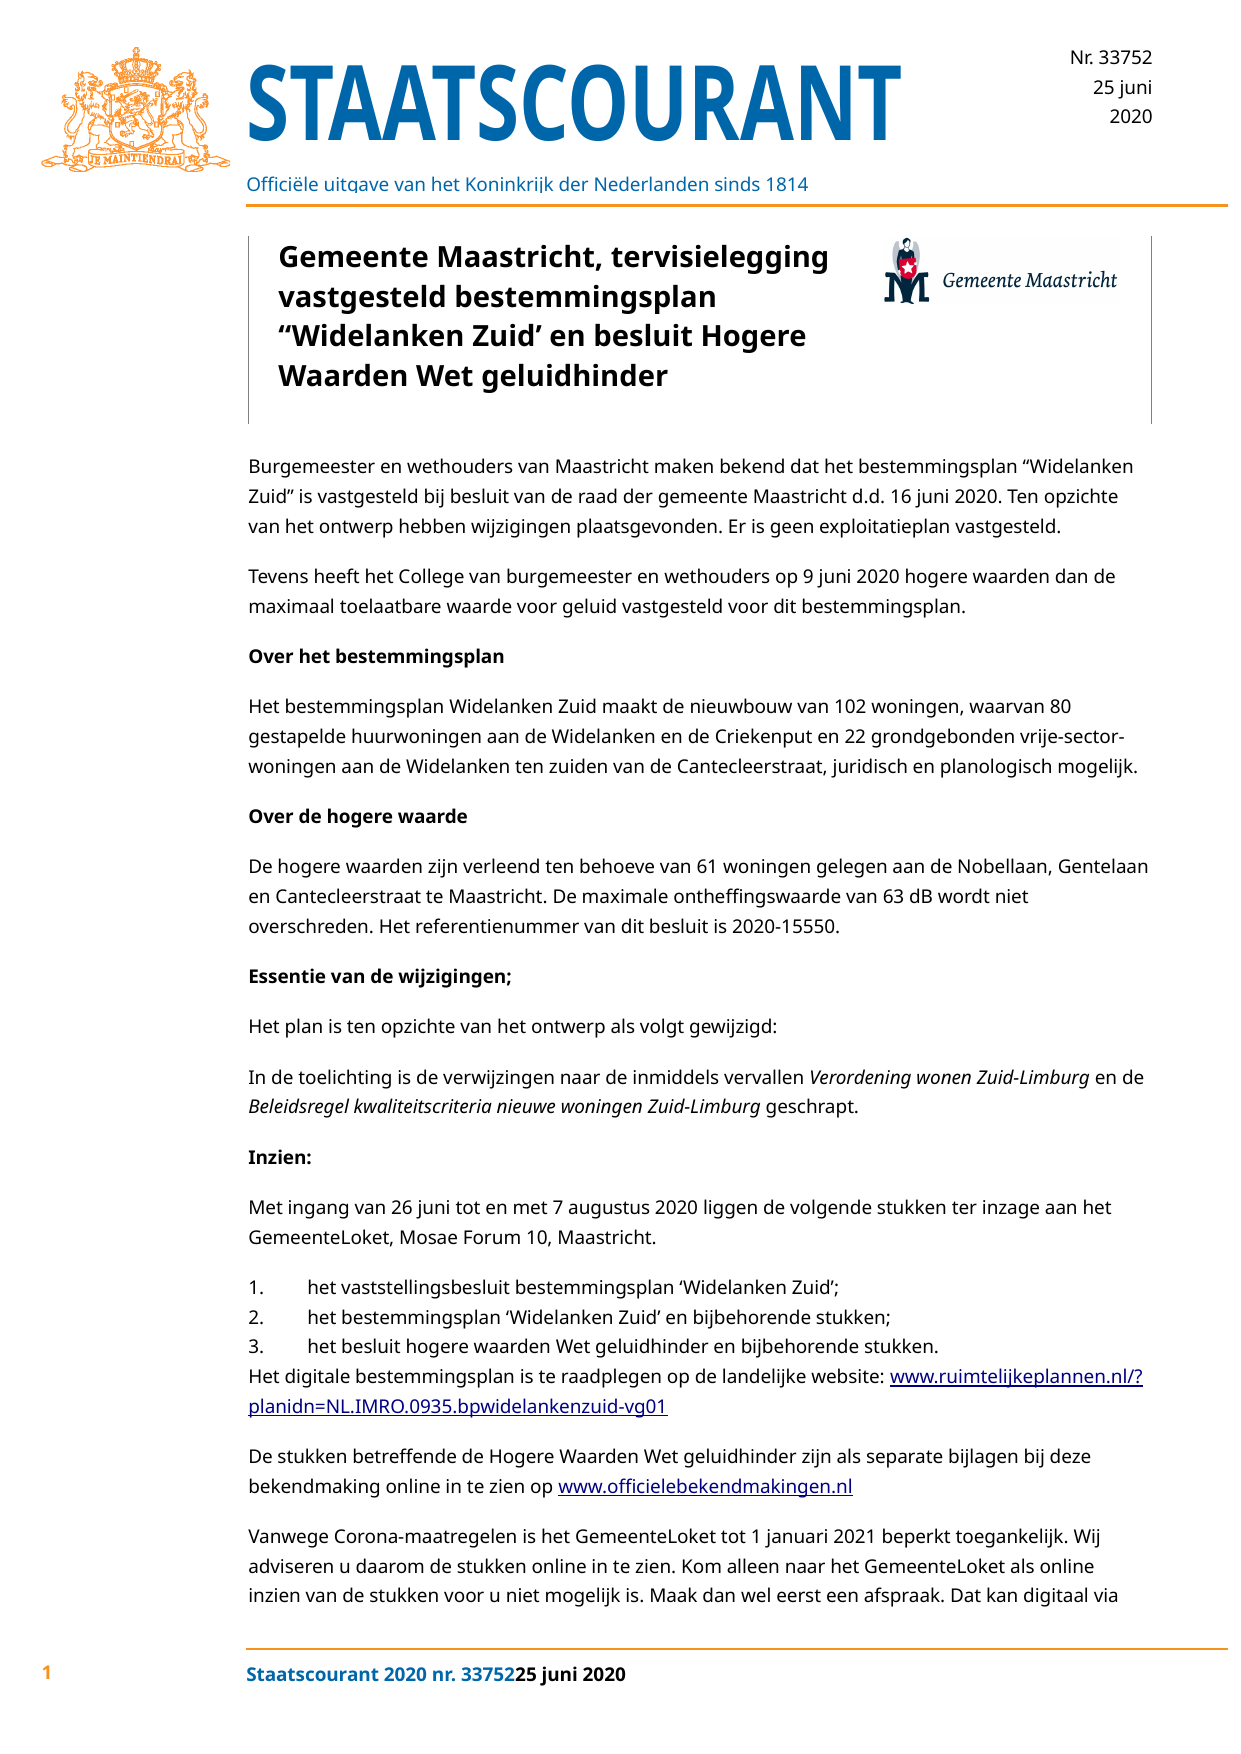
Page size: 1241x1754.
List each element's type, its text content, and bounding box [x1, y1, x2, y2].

text Vanwege Corona-maatregelen is het GemeenteLoket tot 1 januari 2021 beperkt toegankelijk. Wij adviseren u daarom de stukken online in te zien. Kom alleen naar het GemeenteLoket als online inzien van de stukken voor u niet mogelijk is. Maak dan wel eerst een afspraak. Dat kan digitaal via [248, 1523, 1152, 1608]
text Burgemeester en wethouders van Maastricht maken bekend dat het bestemmingsplan “Widelanken Zuid” is vastgesteld bij besluit van de raad der gemeente Maastricht d.d. 16 juni 2020. Ten opzichte van het ontwerp hebben wijzigingen plaatsgevonden. Er is geen exploitatieplan vastgesteld. [248, 454, 1152, 538]
list het besluit hogere waarden Wet geluidhinder en bijbehorende stukken. [248, 1334, 1152, 1359]
text Inzien: [248, 1144, 1152, 1170]
text Essentie van de wijzigingen; [248, 963, 1152, 989]
text Tevens heeft het College van burgemeester en wethouders op 9 juni 2020 hogere waarden dan de maximaal toelaatbare waarde voor geluid vastgesteld voor dit bestemmingsplan. [248, 563, 1152, 618]
text De hogere waarden zijn verleend ten behoeve van 61 woningen gelegen aan de Nobellaan, Gentelaan en Cantecleerstraat te Maastricht. De maximale ontheffingswaarde van 63 dB wordt niet overschreden. Het referentienummer van dit besluit is 2020-15550. [248, 854, 1152, 938]
text Met ingang van 26 juni tot en met 7 augustus 2020 liggen de volgende stukken ter inzage aan het GemeenteLoket, Mosae Forum 10, Maastricht. [248, 1194, 1152, 1250]
text Het bestemmingsplan Widelanken Zuid maakt de nieuwbouw van 102 woningen, waarvan 80 gestapelde huurwoningen aan de Widelanken en de Criekenput en 22 grondgebonden vrije-sector-woningen aan de Widelanken ten zuiden van de Cantecleerstraat, juridisch en planologisch mogelijk. [248, 694, 1152, 778]
text De stukken betreffende de Hogere Waarden Wet geluidhinder zijn als separate bijlagen bij deze bekendmaking online in te zien op www.officielebekendmakingen.nl [248, 1443, 1152, 1498]
text Over de hogere waarde [248, 803, 1152, 829]
text Het plan is ten opzichte van het ontwerp als volgt gewijzigd: [248, 1014, 1152, 1039]
picture [41, 47, 231, 172]
list het vaststellingsbesluit bestemmingsplan ‘Widelanken Zuid’; [248, 1274, 1152, 1300]
text In de toelichting is de verwijzingen naar de inmiddels vervallen Verordening wonen Zuid-Limburg en de Beleidsregel kwaliteitscriteria nieuwe woningen Zuid-Limburg geschrapt. [248, 1064, 1152, 1119]
table_header [850, 236, 1151, 424]
text Het digitale bestemmingsplan is te raadplegen op de landelijke website: www.ruimtelijkeplannen.nl/?planidn=NL.IMRO.0935.bpwidelankenzuid-vg01 [248, 1363, 1152, 1418]
text Over het bestemmingsplan [248, 643, 1152, 669]
picture [882, 236, 1119, 306]
table_header Gemeente Maastricht, tervisielegging vastgesteld bestemmingsplan “Widelanken Zuid’ en besluit Hogere Waarden Wet geluidhinder [249, 236, 850, 424]
list het bestemmingsplan ‘Widelanken Zuid’ en bijbehorende stukken; [248, 1304, 1152, 1330]
